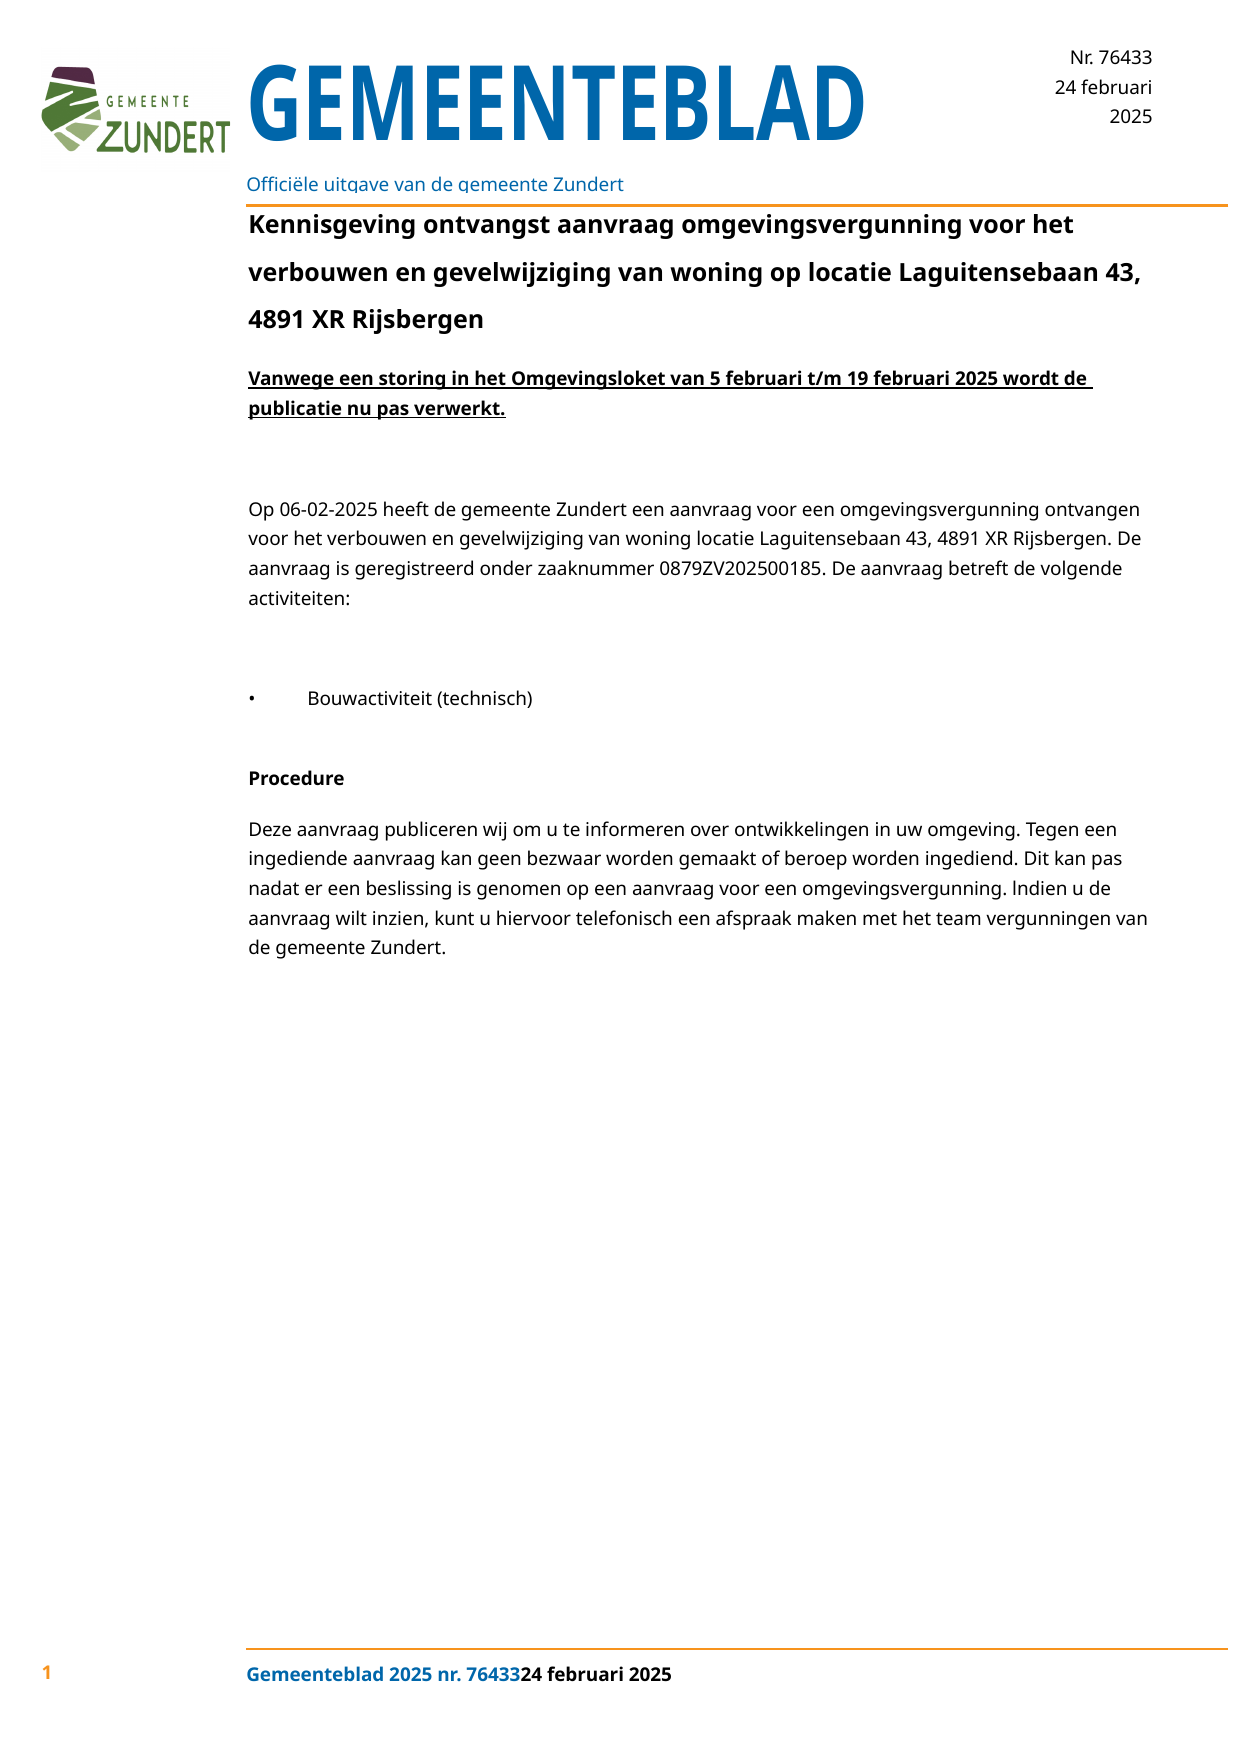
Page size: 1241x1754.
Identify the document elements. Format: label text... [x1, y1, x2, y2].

list Bouwactiviteit (technisch) [248, 686, 1152, 711]
text Deze aanvraag publiceren wij om u te informeren over ontwikkelingen in uw omgeving. Tegen een ingediende aanvraag kan geen bezwaar worden gemaakt of beroep worden ingediend. Dit kan pas nadat er een beslissing is genomen op een aanvraag voor een omgevingsvergunning. lndien u de aanvraag wilt inzien, kunt u hiervoor telefonisch een afspraak maken met het team vergunningen van de gemeente Zundert. [248, 816, 1152, 960]
picture [41, 47, 231, 172]
text Op 06-02-2025 heeft de gemeente Zundert een aanvraag voor een omgevingsvergunning ontvangen voor het verbouwen en gevelwijziging van woning locatie Laguitensebaan 43, 4891 XR Rijsbergen. De aanvraag is geregistreerd onder zaaknummer 0879ZV202500185. De aanvraag betreft de volgende activiteiten: [248, 496, 1152, 610]
text Kennisgeving ontvangst aanvraag omgevingsvergunning voor het verbouwen en gevelwijziging van woning op locatie Laguitensebaan 43, 4891 XR Rijsbergen [248, 207, 1152, 336]
text Procedure [248, 766, 1152, 791]
text Vanwege een storing in het Omgevingsloket van 5 februari t/m 19 februari 2025 wordt de publicatie nu pas verwerkt. [248, 366, 1152, 421]
